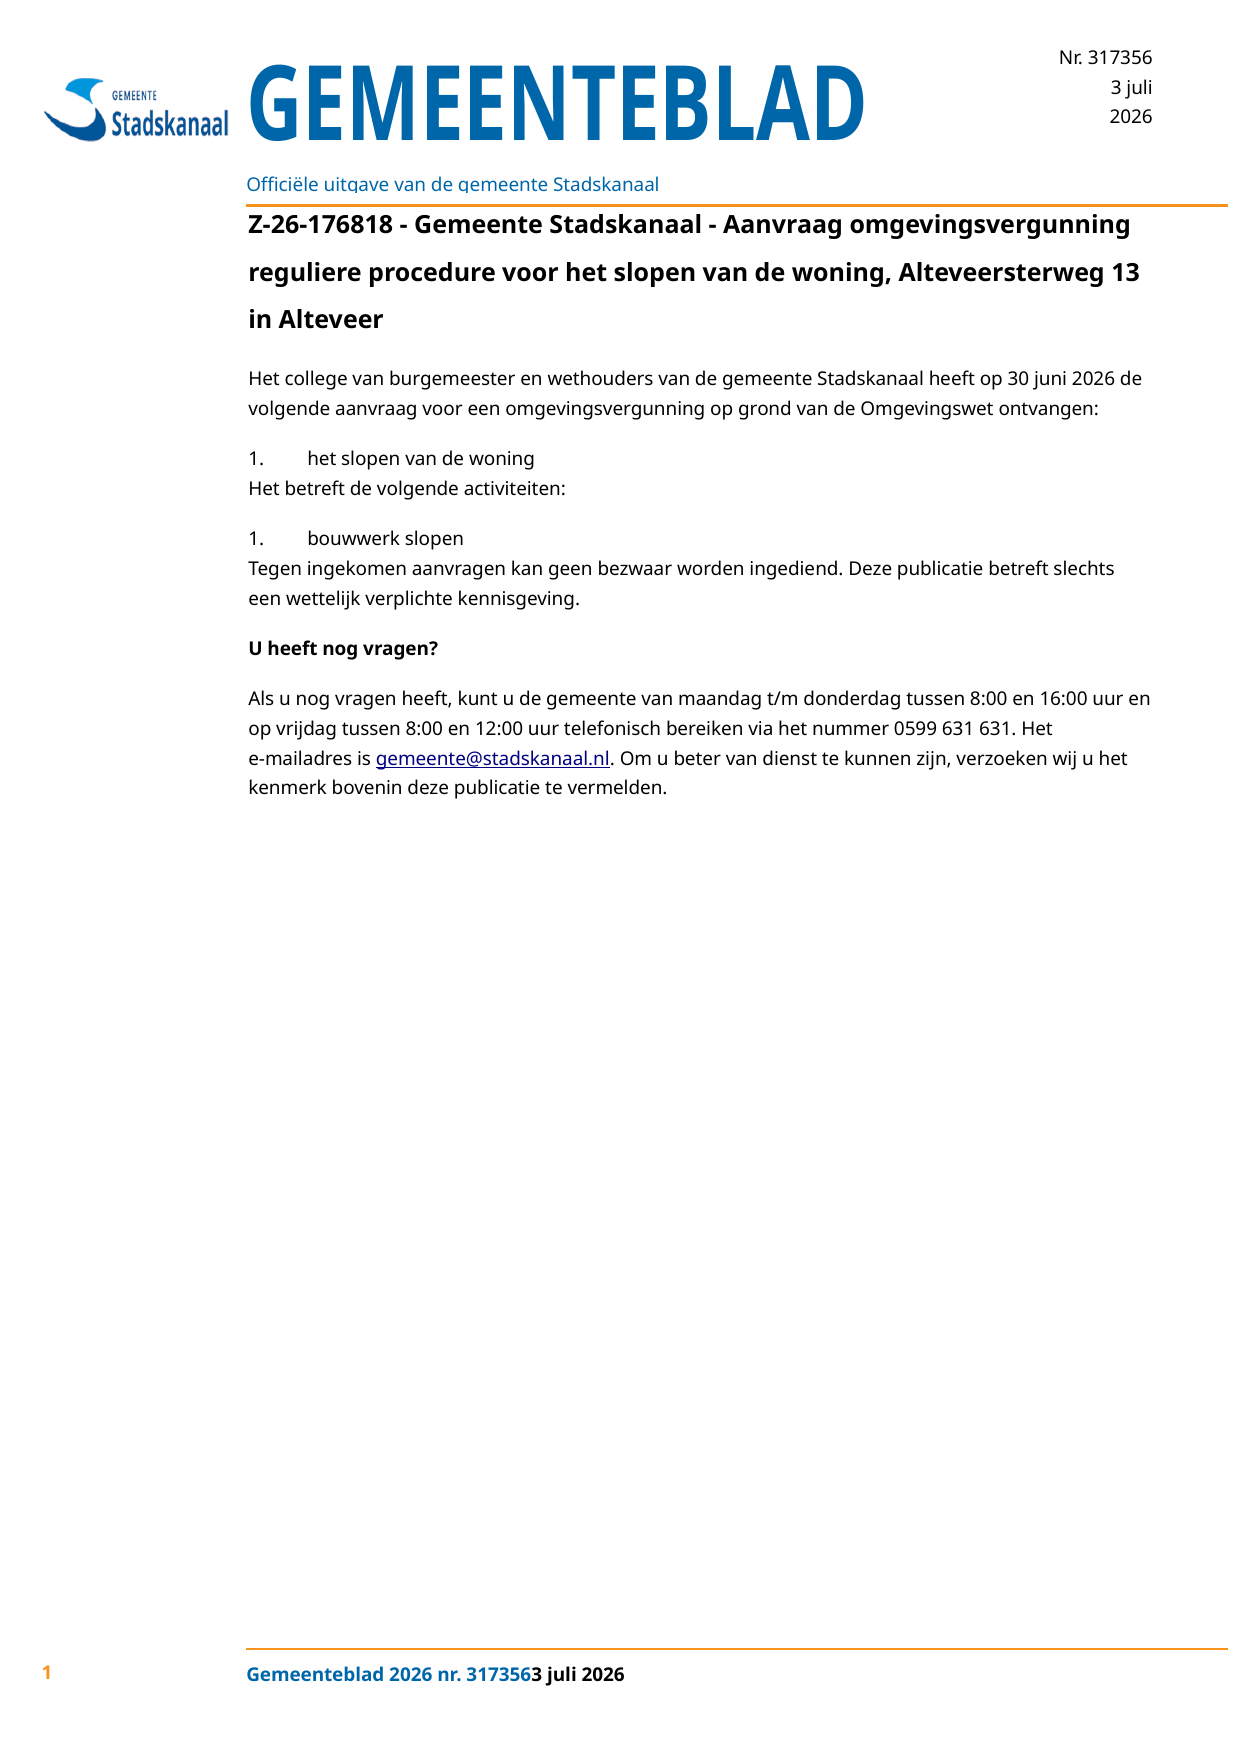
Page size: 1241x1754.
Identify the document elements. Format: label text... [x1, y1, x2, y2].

text Het college van burgemeester en wethouders van de gemeente Stadskanaal heeft op 30 juni 2026 de volgende aanvraag voor een omgevingsvergunning op grond van de Omgevingswet ontvangen: [248, 366, 1152, 421]
text Het betreft de volgende activiteiten: [248, 475, 1152, 501]
text Z-26-176818 - Gemeente Stadskanaal - Aanvraag omgevingsvergunning reguliere procedure voor het slopen van de woning, Alteveersterweg 13 in Alteveer [248, 207, 1152, 336]
list bouwwerk slopen [248, 526, 1152, 551]
text U heeft nog vragen? [248, 635, 1152, 661]
text Tegen ingekomen aanvragen kan geen bezwaar worden ingediend. Deze publicatie betreft slechts een wettelijk verplichte kennisgeving. [248, 555, 1152, 610]
text Als u nog vragen heeft, kunt u de gemeente van maandag t/m donderdag tussen 8:00 en 16:00 uur en op vrijdag tussen 8:00 en 12:00 uur telefonisch bereiken via het nummer 0599 631 631. Het e‑mailadres is gemeente@stadskanaal.nl. Om u beter van dienst te kunnen zijn, verzoeken wij u het kenmerk bovenin deze publicatie te vermelden. [248, 686, 1152, 800]
list het slopen van de woning [248, 446, 1152, 471]
picture [41, 47, 231, 172]
